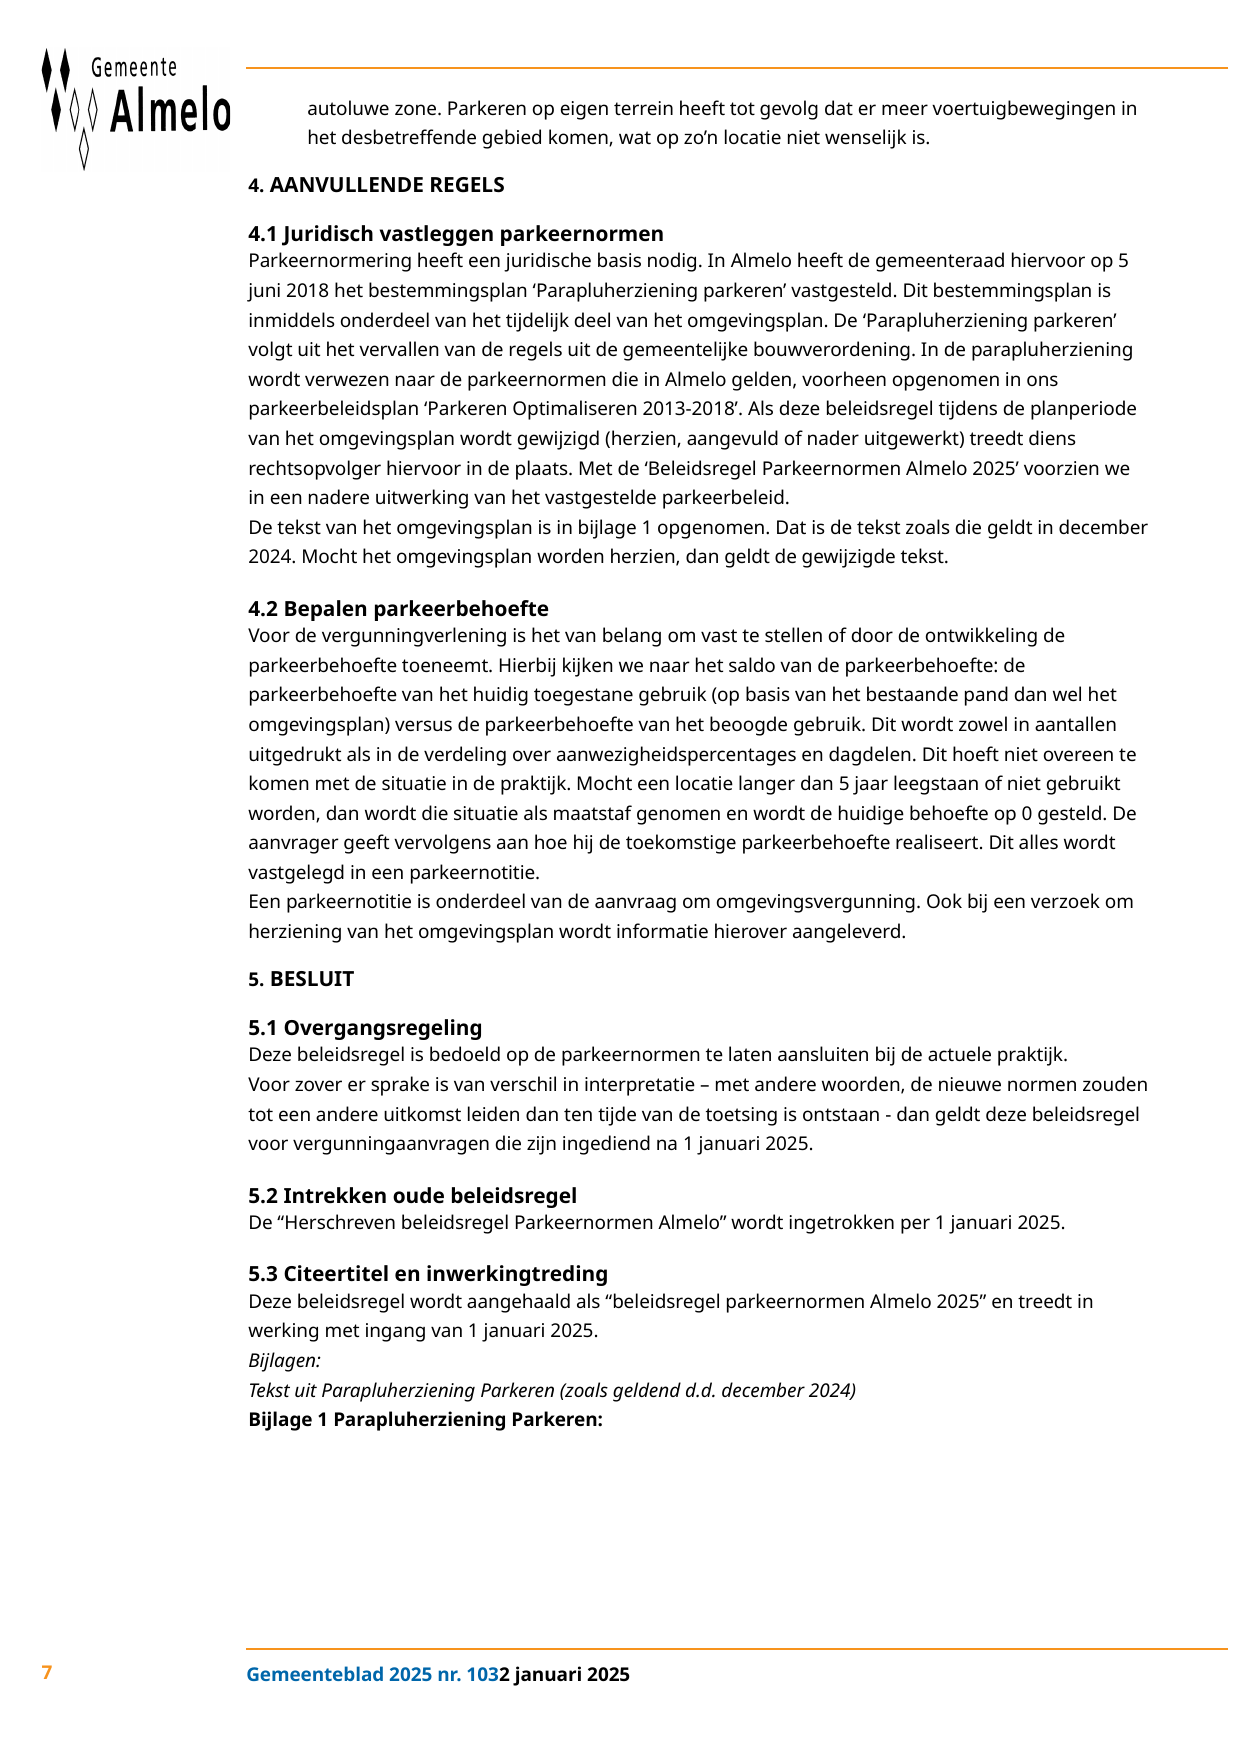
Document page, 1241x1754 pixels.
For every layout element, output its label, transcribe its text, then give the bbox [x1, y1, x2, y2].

picture [41, 47, 231, 172]
text Voor de vergunningverlening is het van belang om vast te stellen of door de ontwikkeling de parkeerbehoefte toeneemt. Hierbij kijken we naar het saldo van de parkeerbehoefte: de parkeerbehoefte van het huidig toegestane gebruik (op basis van het bestaande pand dan wel het omgevingsplan) versus de parkeerbehoefte van het beoogde gebruik. Dit wordt zowel in aantallen uitgedrukt als in de verdeling over aanwezigheidspercentages en dagdelen. Dit hoeft niet overeen te komen met de situatie in de praktijk. Mocht een locatie langer dan 5 jaar leegstaan of niet gebruikt worden, dan wordt die situatie als maatstaf genomen en wordt de huidige behoefte op 0 gesteld. De aanvrager geeft vervolgens aan hoe hij de toekomstige parkeerbehoefte realiseert. Dit alles wordt vastgelegd in een parkeernotitie. [248, 622, 1152, 885]
text Tekst uit Parapluherziening Parkeren (zoals geldend d.d. december 2024) [248, 1377, 1152, 1402]
list autoluwe zone. Parkeren op eigen terrein heeft tot gevolg dat er meer voertuigbewegingen in het desbetreffende gebied komen, wat op zo’n locatie niet wenselijk is. [248, 95, 1152, 150]
text Parkeernormering heeft een juridische basis nodig. In Almelo heeft de gemeenteraad hiervoor op 5 juni 2018 het bestemmingsplan ‘Parapluherziening parkeren’ vastgesteld. Dit bestemmingsplan is inmiddels onderdeel van het tijdelijk deel van het omgevingsplan. De ‘Parapluherziening parkeren’ volgt uit het vervallen van de regels uit de gemeentelijke bouwverordening. In de parapluherziening wordt verwezen naar de parkeernormen die in Almelo gelden, voorheen opgenomen in ons parkeerbeleidsplan ‘Parkeren Optimaliseren 2013-2018’. Als deze beleidsregel tijdens de planperiode van het omgevingsplan wordt gewijzigd (herzien, aangevuld of nader uitgewerkt) treedt diens rechtsopvolger hiervoor in de plaats. Met de ‘Beleidsregel Parkeernormen Almelo 2025’ voorzien we in een nadere uitwerking van het vastgestelde parkeerbeleid. [248, 248, 1152, 510]
text 5.2 Intrekken oude beleidsregel [248, 1181, 1152, 1209]
text Een parkeernotitie is onderdeel van de aanvraag om omgevingsvergunning. Ook bij een verzoek om herziening van het omgevingsplan wordt informatie hierover aangeleverd. [248, 889, 1152, 944]
text 5. BESLUIT [248, 964, 1152, 992]
text 5.1 Overgangsregeling [248, 1013, 1152, 1042]
text Bijlage 1 Parapluherziening Parkeren: [248, 1406, 1152, 1432]
text 5.3 Citeertitel en inwerkingtreding [248, 1259, 1152, 1288]
text Voor zover er sprake is van verschil in interpretatie – met andere woorden, de nieuwe normen zouden tot een andere uitkomst leiden dan ten tijde van de toetsing is ontstaan - dan geldt deze beleidsregel voor vergunningaanvragen die zijn ingediend na 1 januari 2025. [248, 1071, 1152, 1156]
text Deze beleidsregel wordt aangehaald als “beleidsregel parkeernormen Almelo 2025” en treedt in werking met ingang van 1 januari 2025. [248, 1288, 1152, 1343]
text 4.2 Bepalen parkeerbehoefte [248, 594, 1152, 622]
text 4. AANVULLENDE REGELS [248, 170, 1152, 198]
text Deze beleidsregel is bedoeld op de parkeernormen te laten aansluiten bij de actuele praktijk. [248, 1042, 1152, 1067]
text 4.1 Juridisch vastleggen parkeernormen [248, 219, 1152, 248]
text De “Herschreven beleidsregel Parkeernormen Almelo” wordt ingetrokken per 1 januari 2025. [248, 1209, 1152, 1235]
text Bijlagen: [248, 1347, 1152, 1373]
text De tekst van het omgevingsplan is in bijlage 1 opgenomen. Dat is de tekst zoals die geldt in december 2024. Mocht het omgevingsplan worden herzien, dan geldt de gewijzigde tekst. [248, 514, 1152, 569]
